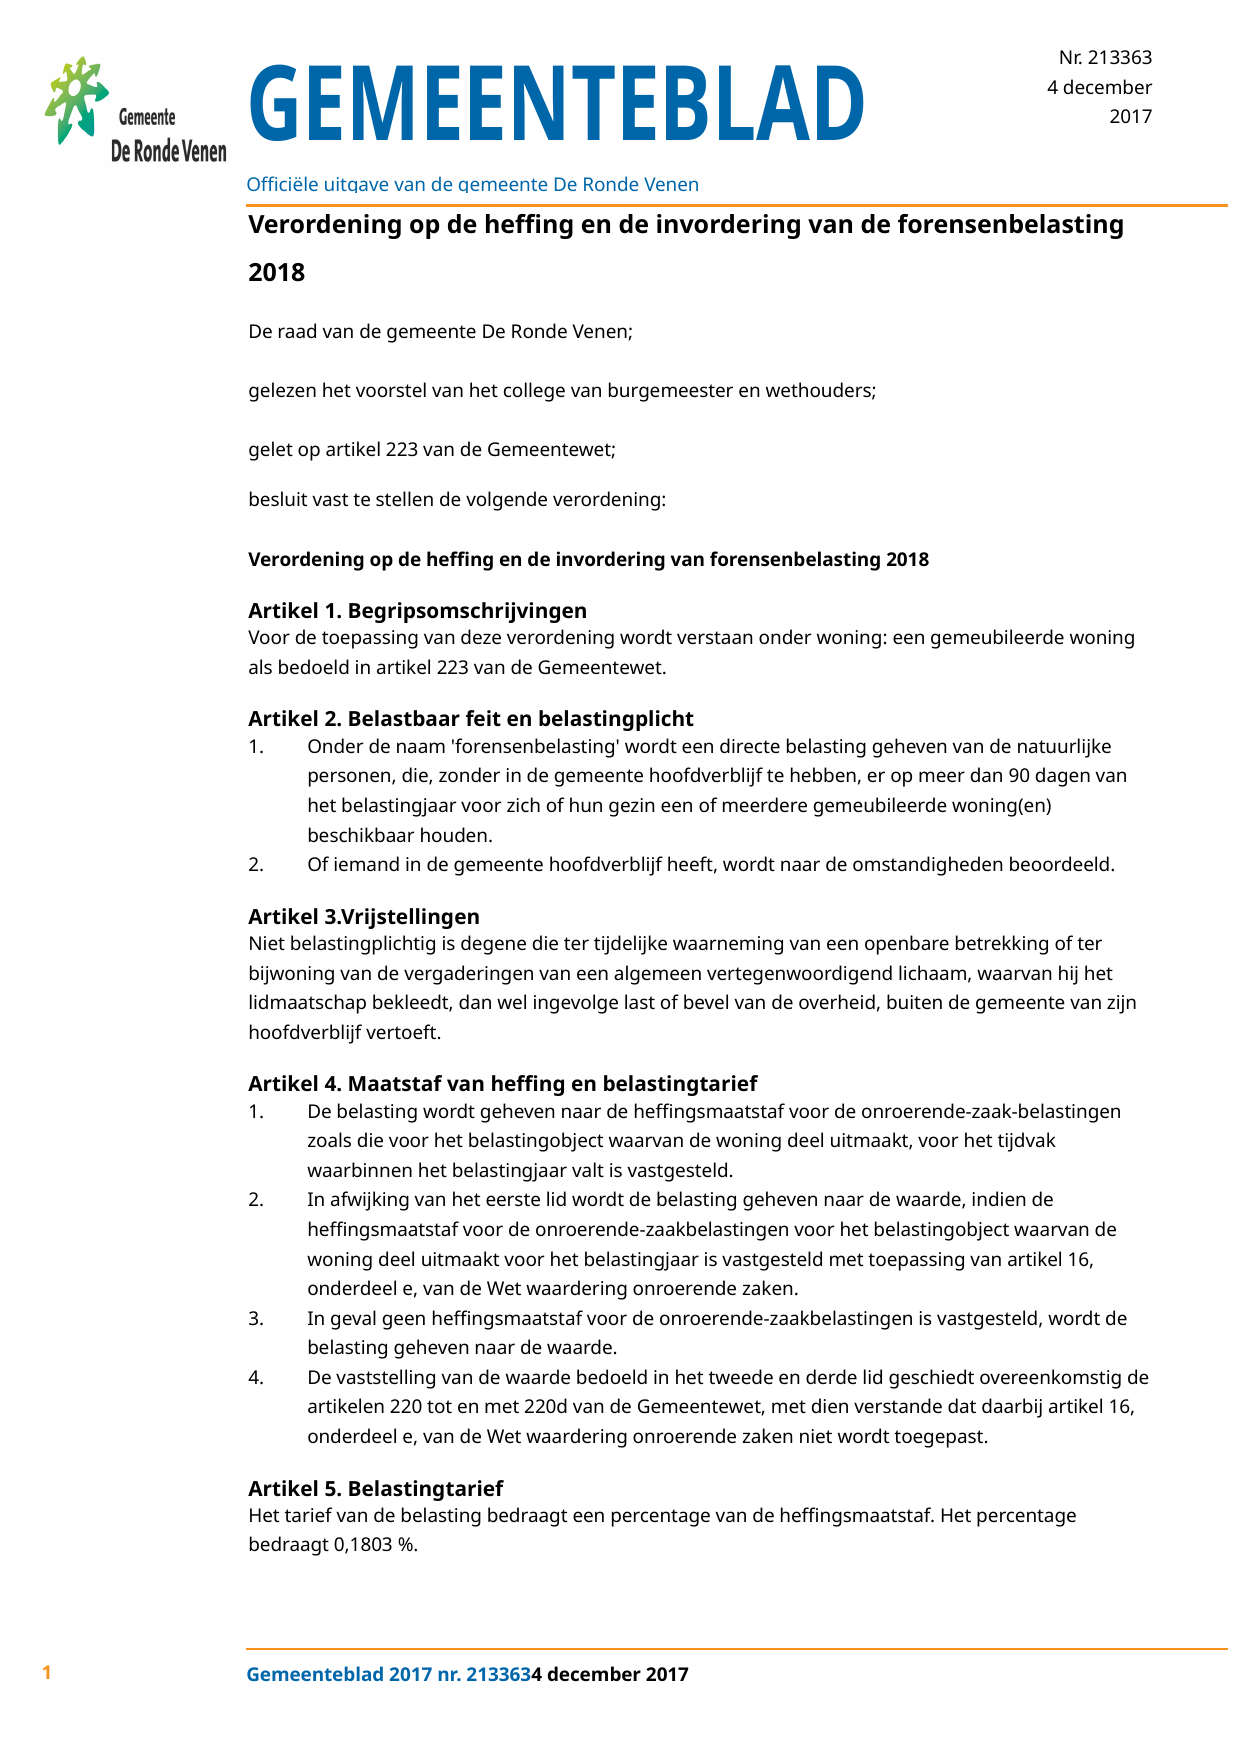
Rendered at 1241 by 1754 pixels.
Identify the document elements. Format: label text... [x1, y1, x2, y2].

text De raad van de gemeente De Ronde Venen; [248, 318, 1152, 344]
text Artikel 1. Begripsomschrijvingen [248, 596, 1152, 624]
text Niet belastingplichtig is degene die ter tijdelijke waarneming van een openbare betrekking of ter bijwoning van de vergaderingen van een algemeen vertegenwoordigend lichaam, waarvan hij het lidmaatschap bekleedt, dan wel ingevolge last of bevel van de overheid, buiten de gemeente van zijn hoofdverblijf vertoeft. [248, 930, 1152, 1045]
text Verordening op de heffing en de invordering van de forensenbelasting 2018 [248, 207, 1152, 288]
text Voor de toepassing van deze verordening wordt verstaan onder woning: een gemeubileerde woning als bedoeld in artikel 223 van de Gemeentewet. [248, 624, 1152, 680]
text gelezen het voorstel van het college van burgemeester en wethouders; [248, 377, 1152, 403]
text Artikel 4. Maatstaf van heffing en belastingtarief [248, 1069, 1152, 1098]
text besluit vast te stellen de volgende verordening: [248, 487, 1152, 512]
text Verordening op de heffing en de invordering van forensenbelasting 2018 [248, 546, 1152, 571]
list Onder de naam 'forensenbelasting' wordt een directe belasting geheven van de natuurlijke personen, die, zonder in de gemeente hoofdverblijf te hebben, er op meer dan 90 dagen van het belastingjaar voor zich of hun gezin een of meerdere gemeubileerde woning(en) beschikbaar houden. [248, 733, 1152, 847]
text Artikel 2. Belastbaar feit en belastingplicht [248, 704, 1152, 733]
text Artikel 5. Belastingtarief [248, 1474, 1152, 1502]
text gelet op artikel 223 van de Gemeentewet; [248, 436, 1152, 462]
picture [41, 47, 231, 172]
list De belasting wordt geheven naar de heffingsmaatstaf voor de onroerende-zaak-belastingen zoals die voor het belastingobject waarvan de woning deel uitmaakt, voor het tijdvak waarbinnen het belastingjaar valt is vastgesteld. [248, 1098, 1152, 1183]
list In afwijking van het eerste lid wordt de belasting geheven naar de waarde, indien de heffingsmaatstaf voor de onroerende-zaakbelastingen voor het belastingobject waarvan de woning deel uitmaakt voor het belastingjaar is vastgesteld met toepassing van artikel 16, onderdeel e, van de Wet waardering onroerende zaken. [248, 1187, 1152, 1301]
text Artikel 3.Vrijstellingen [248, 902, 1152, 930]
list Of iemand in de gemeente hoofdverblijf heeft, wordt naar de omstandigheden beoordeeld. [248, 851, 1152, 877]
list In geval geen heffingsmaatstaf voor de onroerende-zaakbelastingen is vastgesteld, wordt de belasting geheven naar de waarde. [248, 1305, 1152, 1360]
text Het tarief van de belasting bedraagt een percentage van de heffingsmaatstaf. Het percentage bedraagt 0,1803 %. [248, 1502, 1152, 1557]
list De vaststelling van de waarde bedoeld in het tweede en derde lid geschiedt overeenkomstig de artikelen 220 tot en met 220d van de Gemeentewet, met dien verstande dat daarbij artikel 16, onderdeel e, van de Wet waardering onroerende zaken niet wordt toegepast. [248, 1364, 1152, 1449]
